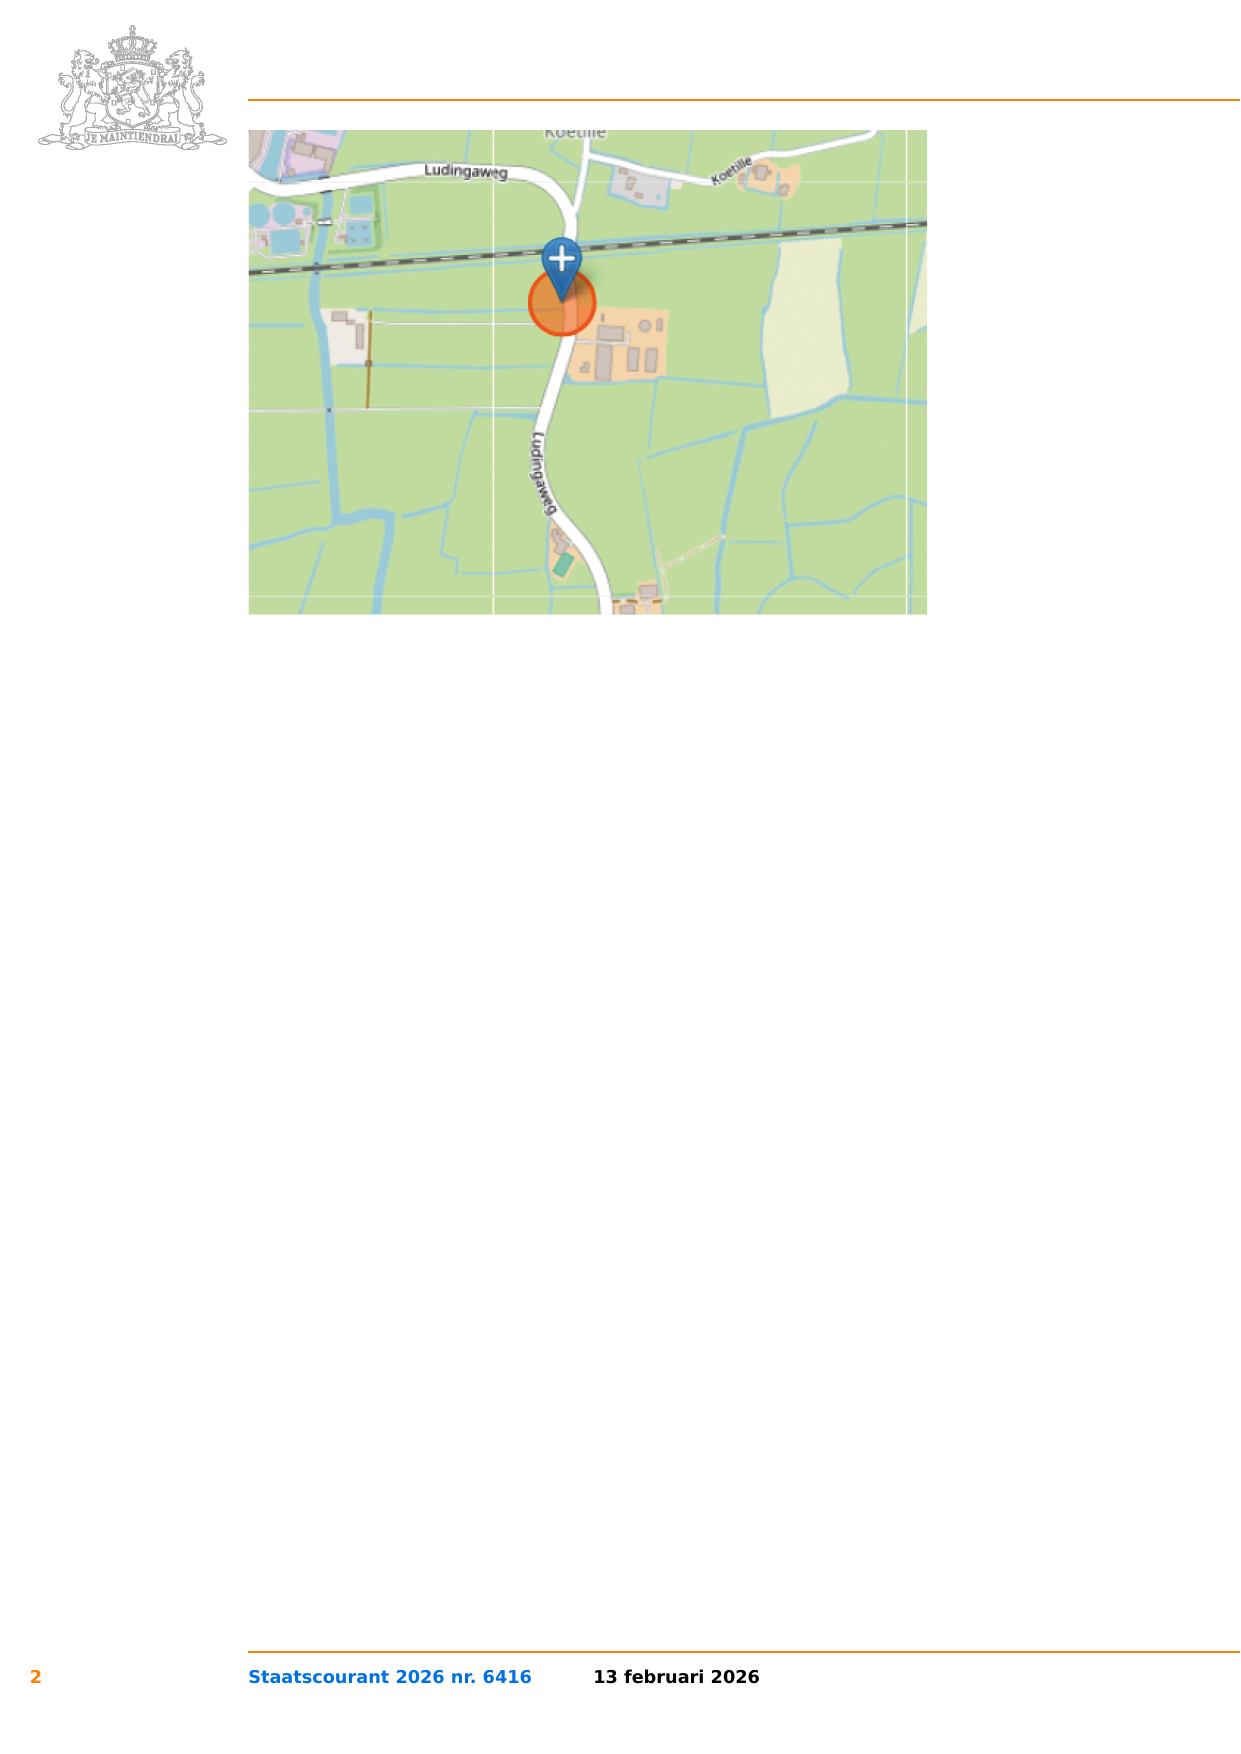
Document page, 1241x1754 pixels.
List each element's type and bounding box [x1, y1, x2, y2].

picture [38, 25, 227, 150]
picture [248, 130, 928, 615]
